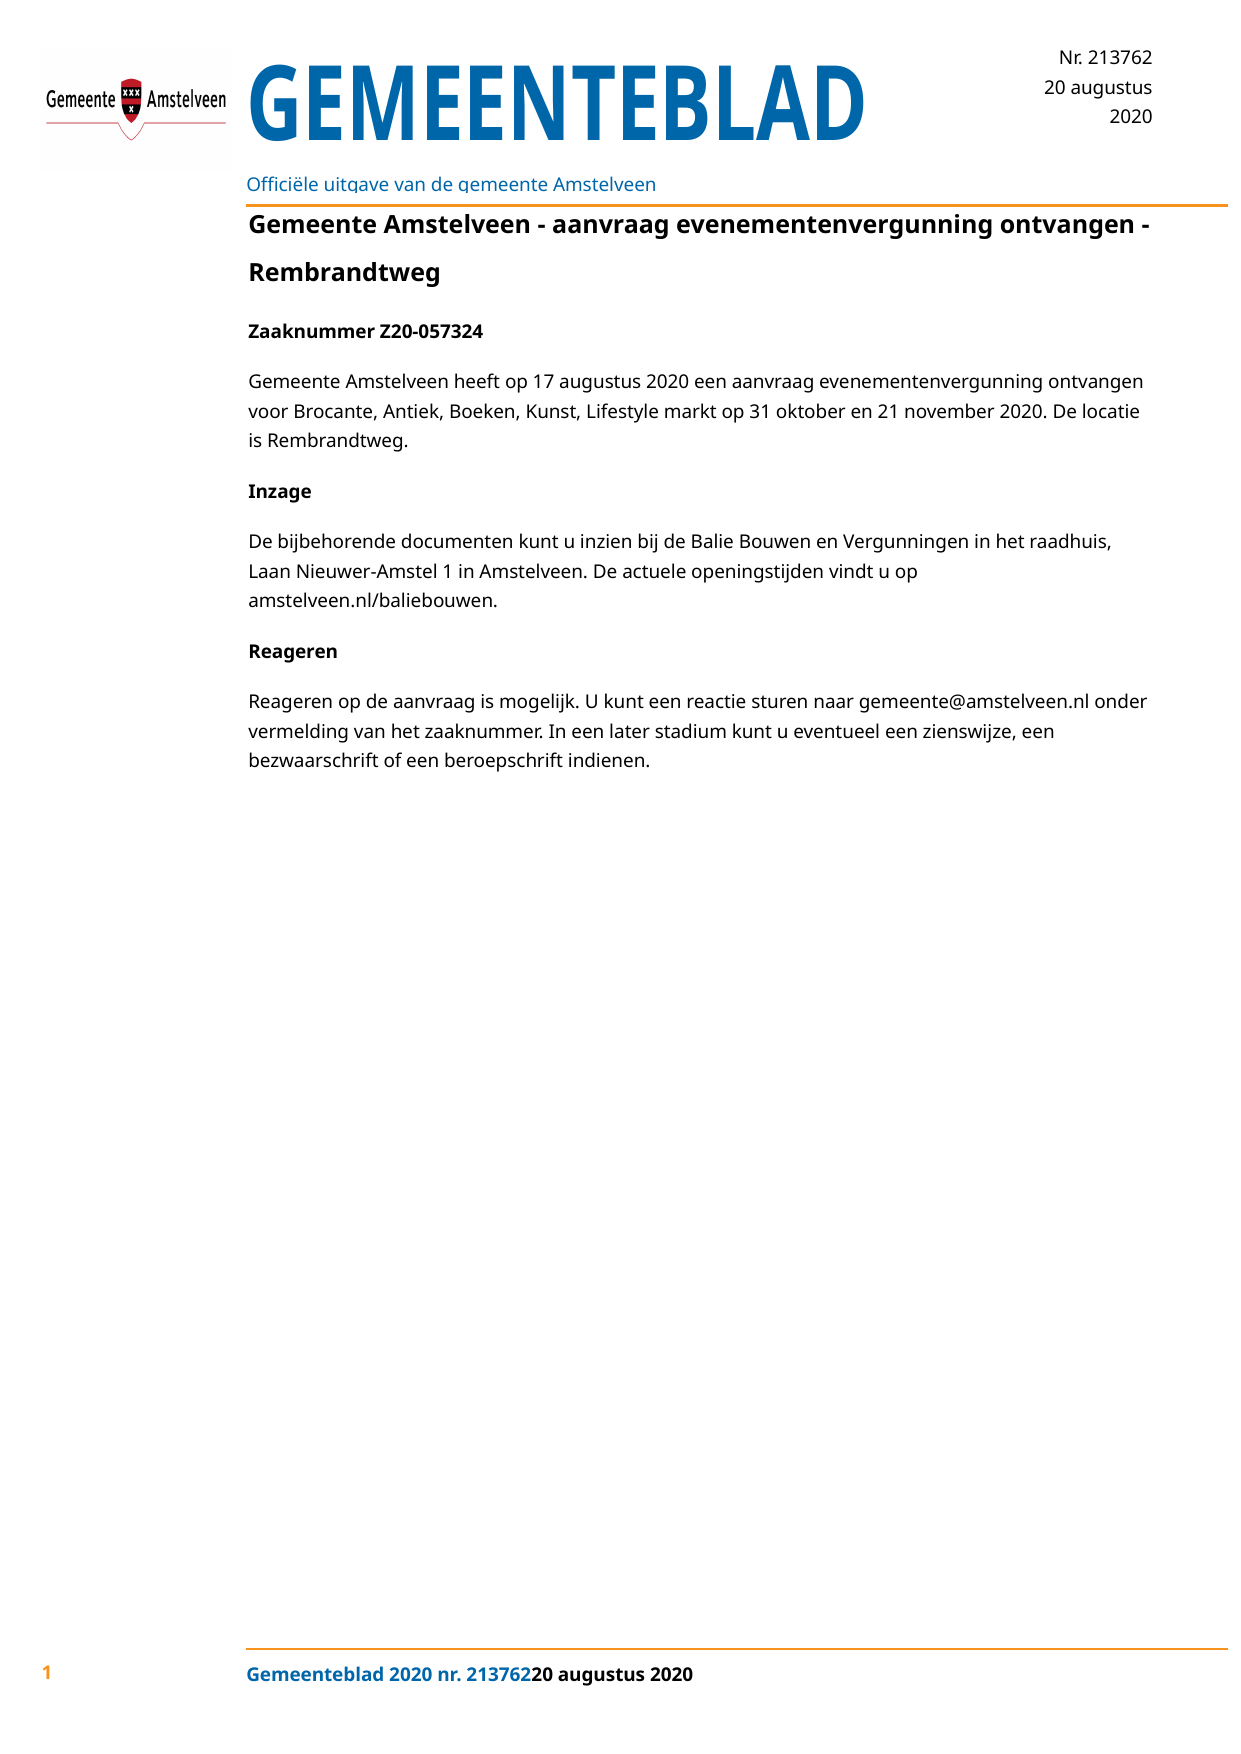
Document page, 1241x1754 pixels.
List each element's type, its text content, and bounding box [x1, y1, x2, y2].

text Inzage [248, 478, 1152, 504]
text Gemeente Amstelveen heeft op 17 augustus 2020 een aanvraag evenementenvergunning ontvangen voor Brocante, Antiek, Boeken, Kunst, Lifestyle markt op 31 oktober en 21 november 2020. De locatie is Rembrandtweg. [248, 368, 1152, 453]
text De bijbehorende documenten kunt u inzien bij de Balie Bouwen en Vergunningen in het raadhuis, Laan Nieuwer-Amstel 1 in Amstelveen. De actuele openingstijden vindt u op amstelveen.nl/baliebouwen. [248, 528, 1152, 613]
picture [41, 47, 231, 172]
text Zaaknummer Z20-057324 [248, 318, 1152, 344]
text Gemeente Amstelveen - aanvraag evenementenvergunning ontvangen - Rembrandtweg [248, 207, 1152, 288]
text Reageren [248, 638, 1152, 664]
text Reageren op de aanvraag is mogelijk. U kunt een reactie sturen naar gemeente@amstelveen.nl onder vermelding van het zaaknummer. In een later stadium kunt u eventueel een zienswijze, een bezwaarschrift of een beroepschrift indienen. [248, 688, 1152, 773]
